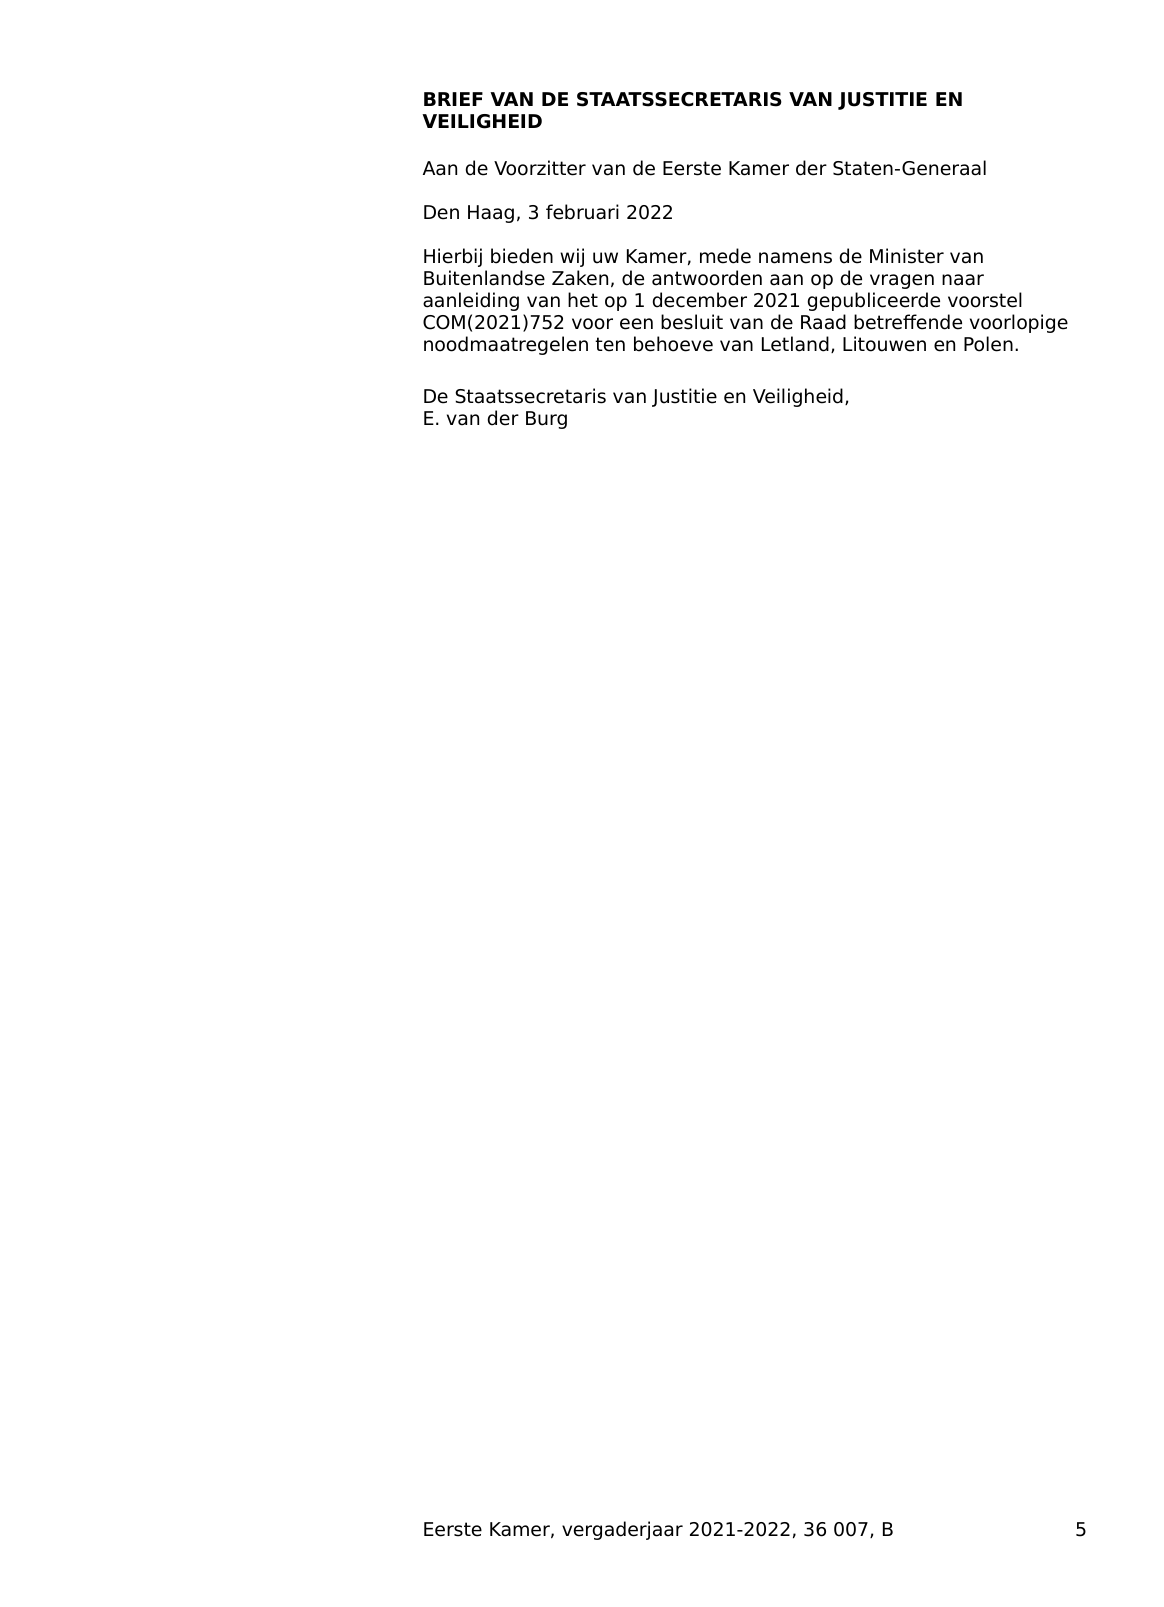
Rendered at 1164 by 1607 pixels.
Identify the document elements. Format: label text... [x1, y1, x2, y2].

text Hierbij bieden wij uw Kamer, mede namens de Minister van Buitenlandse Zaken, de antwoorden aan op de vragen naar aanleiding van het op 1 december 2021 gepubliceerde voorstel COM(2021)752 voor een besluit van de Raad betreffende voorlopige noodmaatregelen ten behoeve van Letland, Litouwen en Polen. [422, 246, 1087, 356]
text Aan de Voorzitter van de Eerste Kamer der Staten-Generaal [422, 158, 1087, 180]
subtitle BRIEF VAN DE STAATSSECRETARIS VAN JUSTITIE EN VEILIGHEID [422, 89, 1087, 133]
text Den Haag, 3 februari 2022 [422, 202, 1087, 224]
text De Staatssecretaris van Justitie en Veiligheid, E. van der Burg [422, 386, 1087, 430]
